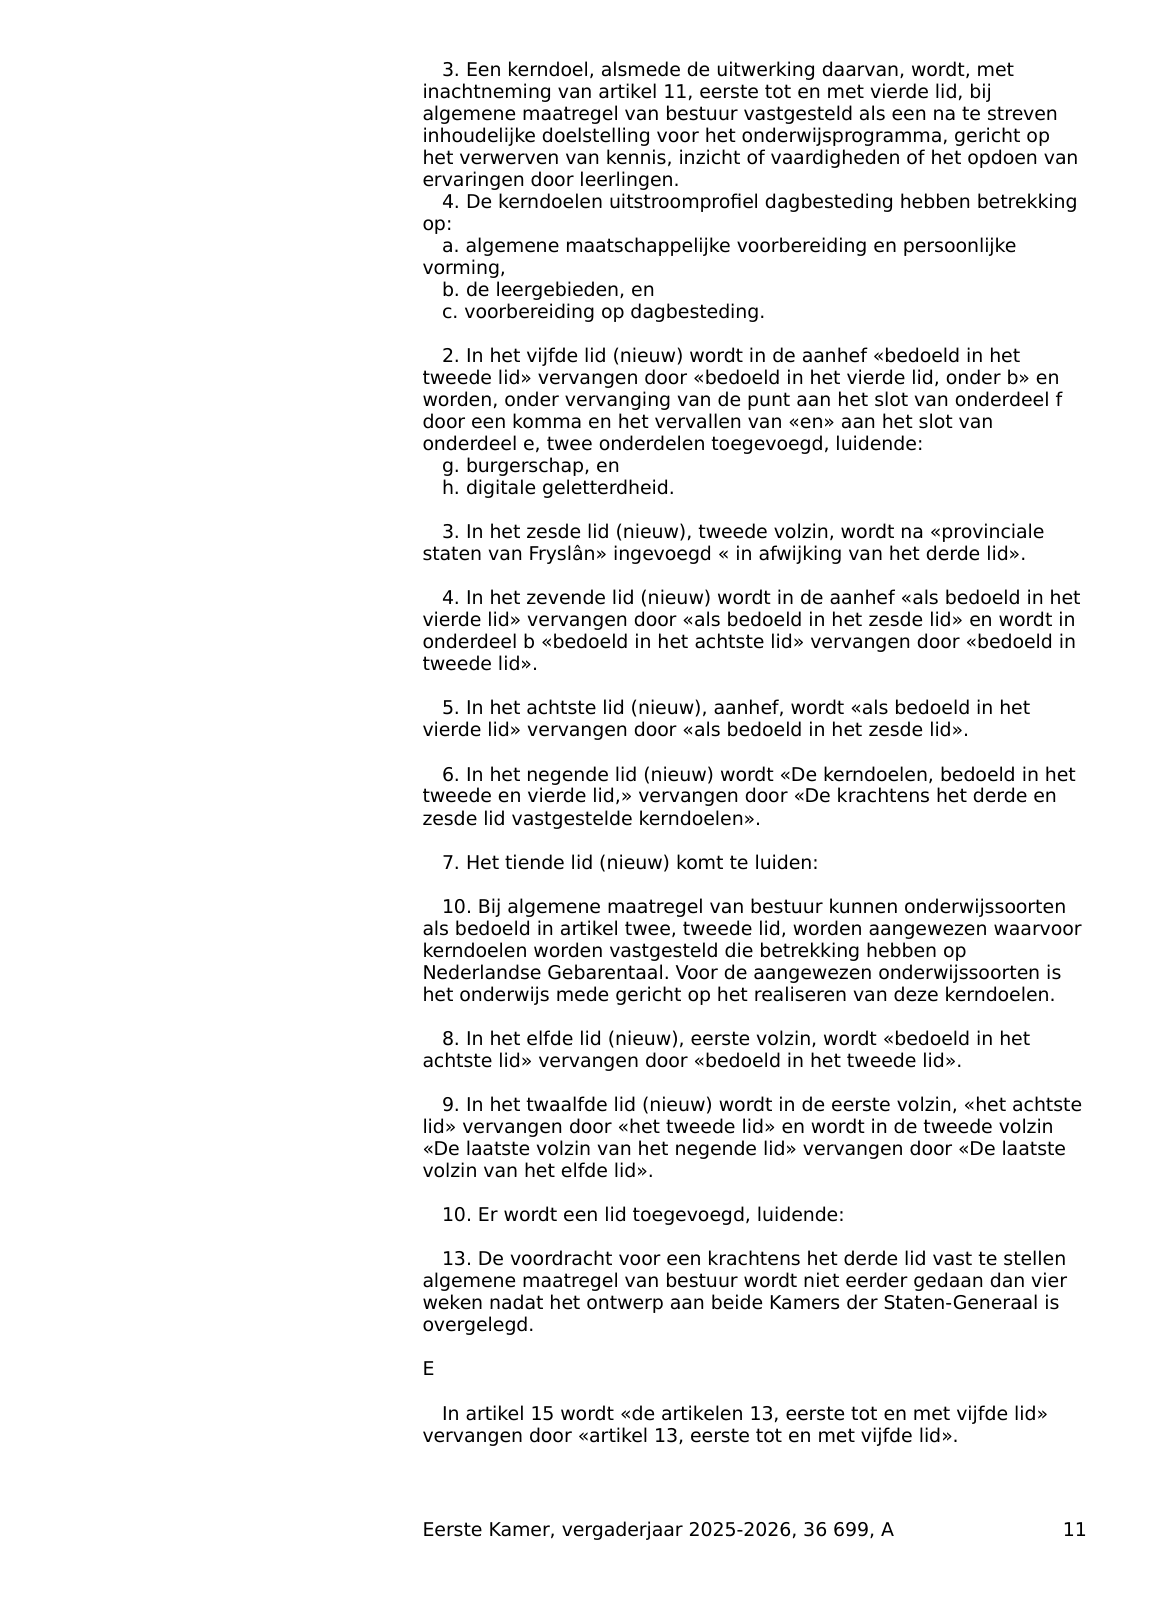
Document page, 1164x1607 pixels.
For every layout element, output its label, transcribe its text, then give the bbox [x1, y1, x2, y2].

text 10. Er wordt een lid toegevoegd, luidende: [422, 1204, 1087, 1226]
text g. burgerschap, en [422, 455, 1087, 477]
text In artikel 15 wordt «de artikelen 13, eerste tot en met vijfde lid» vervangen door «artikel 13, eerste tot en met vijfde lid». [422, 1402, 1087, 1446]
text 4. In het zevende lid (nieuw) wordt in de aanhef «als bedoeld in het vierde lid» vervangen door «als bedoeld in het zesde lid» en wordt in onderdeel b «bedoeld in het achtste lid» vervangen door «bedoeld in tweede lid». [422, 587, 1087, 675]
text b. de leergebieden, en [422, 279, 1087, 301]
text 10. Bij algemene maatregel van bestuur kunnen onderwijssoorten als bedoeld in artikel twee, tweede lid, worden aangewezen waarvoor kerndoelen worden vastgesteld die betrekking hebben op Nederlandse Gebarentaal. Voor de aangewezen onderwijssoorten is het onderwijs mede gericht op het realiseren van deze kerndoelen. [422, 896, 1087, 1006]
text 6. In het negende lid (nieuw) wordt «De kerndoelen, bedoeld in het tweede en vierde lid,» vervangen door «De krachtens het derde en zesde lid vastgestelde kerndoelen». [422, 763, 1087, 829]
text 7. Het tiende lid (nieuw) komt te luiden: [422, 852, 1087, 873]
text a. algemene maatschappelijke voorbereiding en persoonlijke vorming, [422, 235, 1087, 279]
text E [422, 1358, 1087, 1380]
text 2. In het vijfde lid (nieuw) wordt in de aanhef «bedoeld in het tweede lid» vervangen door «bedoeld in het vierde lid, onder b» en worden, onder vervanging van de punt aan het slot van onderdeel f door een komma en het vervallen van «en» aan het slot van onderdeel e, twee onderdelen toegevoegd, luidende: [422, 345, 1087, 455]
text c. voorbereiding op dagbesteding. [422, 301, 1087, 323]
text 8. In het elfde lid (nieuw), eerste volzin, wordt «bedoeld in het achtste lid» vervangen door «bedoeld in het tweede lid». [422, 1028, 1087, 1072]
text 4. De kerndoelen uitstroomprofiel dagbesteding hebben betrekking op: [422, 191, 1087, 235]
text 3. Een kerndoel, alsmede de uitwerking daarvan, wordt, met inachtneming van artikel 11, eerste tot en met vierde lid, bij algemene maatregel van bestuur vastgesteld als een na te streven inhoudelijke doelstelling voor het onderwijsprogramma, gericht op het verwerven van kennis, inzicht of vaardigheden of het opdoen van ervaringen door leerlingen. [422, 59, 1087, 191]
text 13. De voordracht voor een krachtens het derde lid vast te stellen algemene maatregel van bestuur wordt niet eerder gedaan dan vier weken nadat het ontwerp aan beide Kamers der Staten-Generaal is overgelegd. [422, 1248, 1087, 1336]
text h. digitale geletterdheid. [422, 477, 1087, 499]
text 5. In het achtste lid (nieuw), aanhef, wordt «als bedoeld in het vierde lid» vervangen door «als bedoeld in het zesde lid». [422, 697, 1087, 741]
text 3. In het zesde lid (nieuw), tweede volzin, wordt na «provinciale staten van Fryslân» ingevoegd « in afwijking van het derde lid». [422, 521, 1087, 565]
text 9. In het twaalfde lid (nieuw) wordt in de eerste volzin, «het achtste lid» vervangen door «het tweede lid» en wordt in de tweede volzin «De laatste volzin van het negende lid» vervangen door «De laatste volzin van het elfde lid». [422, 1094, 1087, 1182]
